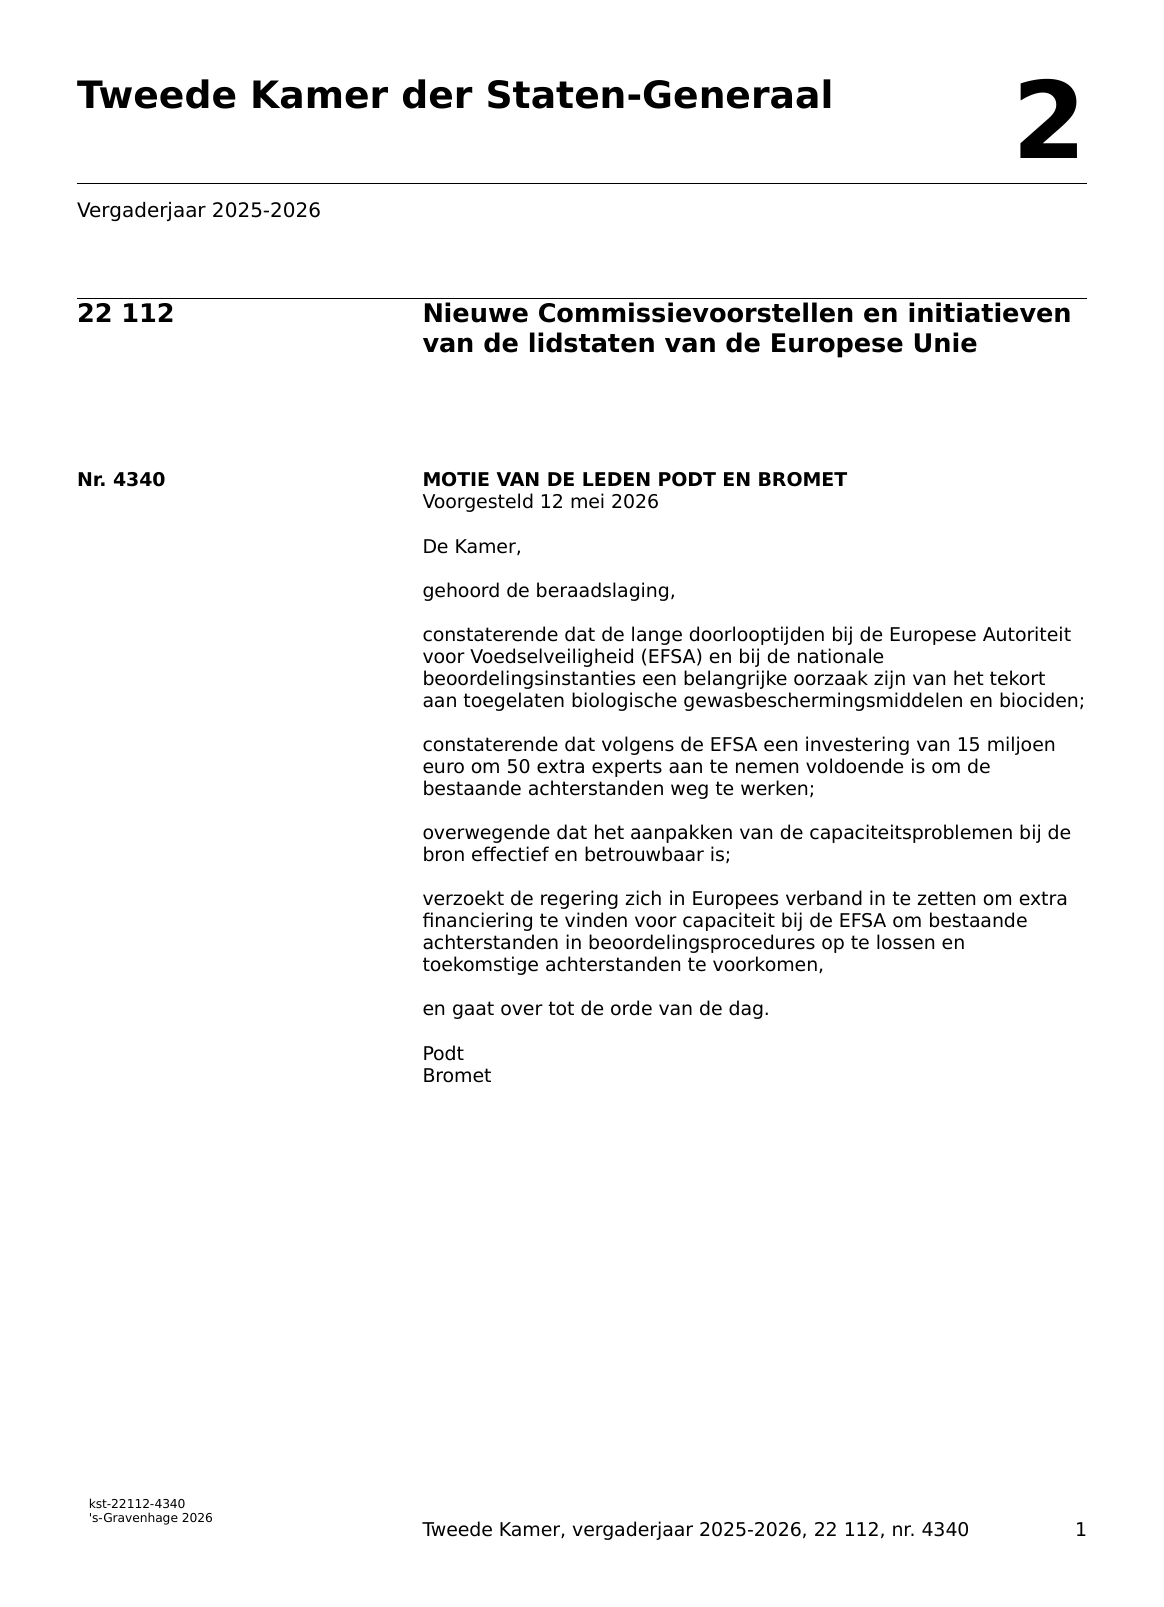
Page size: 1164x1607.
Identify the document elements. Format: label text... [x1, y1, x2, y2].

text De Kamer, [422, 536, 1087, 557]
text Podt [422, 1042, 1087, 1064]
table_header 2 [886, 59, 1087, 183]
text kst-22112-4340 [88, 1497, 323, 1511]
subtitle 22 112 Nieuwe Commissievoorstellen en initiatieven van de lidstaten van de Europese Unie [77, 299, 1087, 358]
text overwegende dat het aanpakken van de capaciteitsproblemen bij de bron effectief en betrouwbaar is; [422, 822, 1087, 866]
text constaterende dat volgens de EFSA een investering van 15 miljoen euro om 50 extra experts aan te nemen voldoende is om de bestaande achterstanden weg te werken; [422, 734, 1087, 800]
text 's-Gravenhage 2026 [88, 1511, 323, 1525]
text Bromet [422, 1064, 1087, 1086]
text en gaat over tot de orde van de dag. [422, 998, 1087, 1020]
text verzoekt de regering zich in Europees verband in te zetten om extra financiering te vinden voor capaciteit bij de EFSA om bestaande achterstanden in beoordelingsprocedures op te lossen en toekomstige achterstanden te voorkomen, [422, 888, 1087, 976]
text Voorgesteld 12 mei 2026 [422, 491, 1087, 513]
table_header Tweede Kamer der Staten-Generaal [77, 59, 886, 183]
text constaterende dat de lange doorlooptijden bij de Europese Autoriteit voor Voedselveiligheid (EFSA) en bij de nationale beoordelingsinstanties een belangrijke oorzaak zijn van het tekort aan toegelaten biologische gewasbeschermingsmiddelen en biociden; [422, 624, 1087, 712]
subtitle Nr. 4340 MOTIE VAN DE LEDEN PODT EN BROMET [77, 469, 1087, 491]
table_cell Vergaderjaar 2025-2026 [77, 184, 1087, 298]
text gehoord de beraadslaging, [422, 580, 1087, 602]
